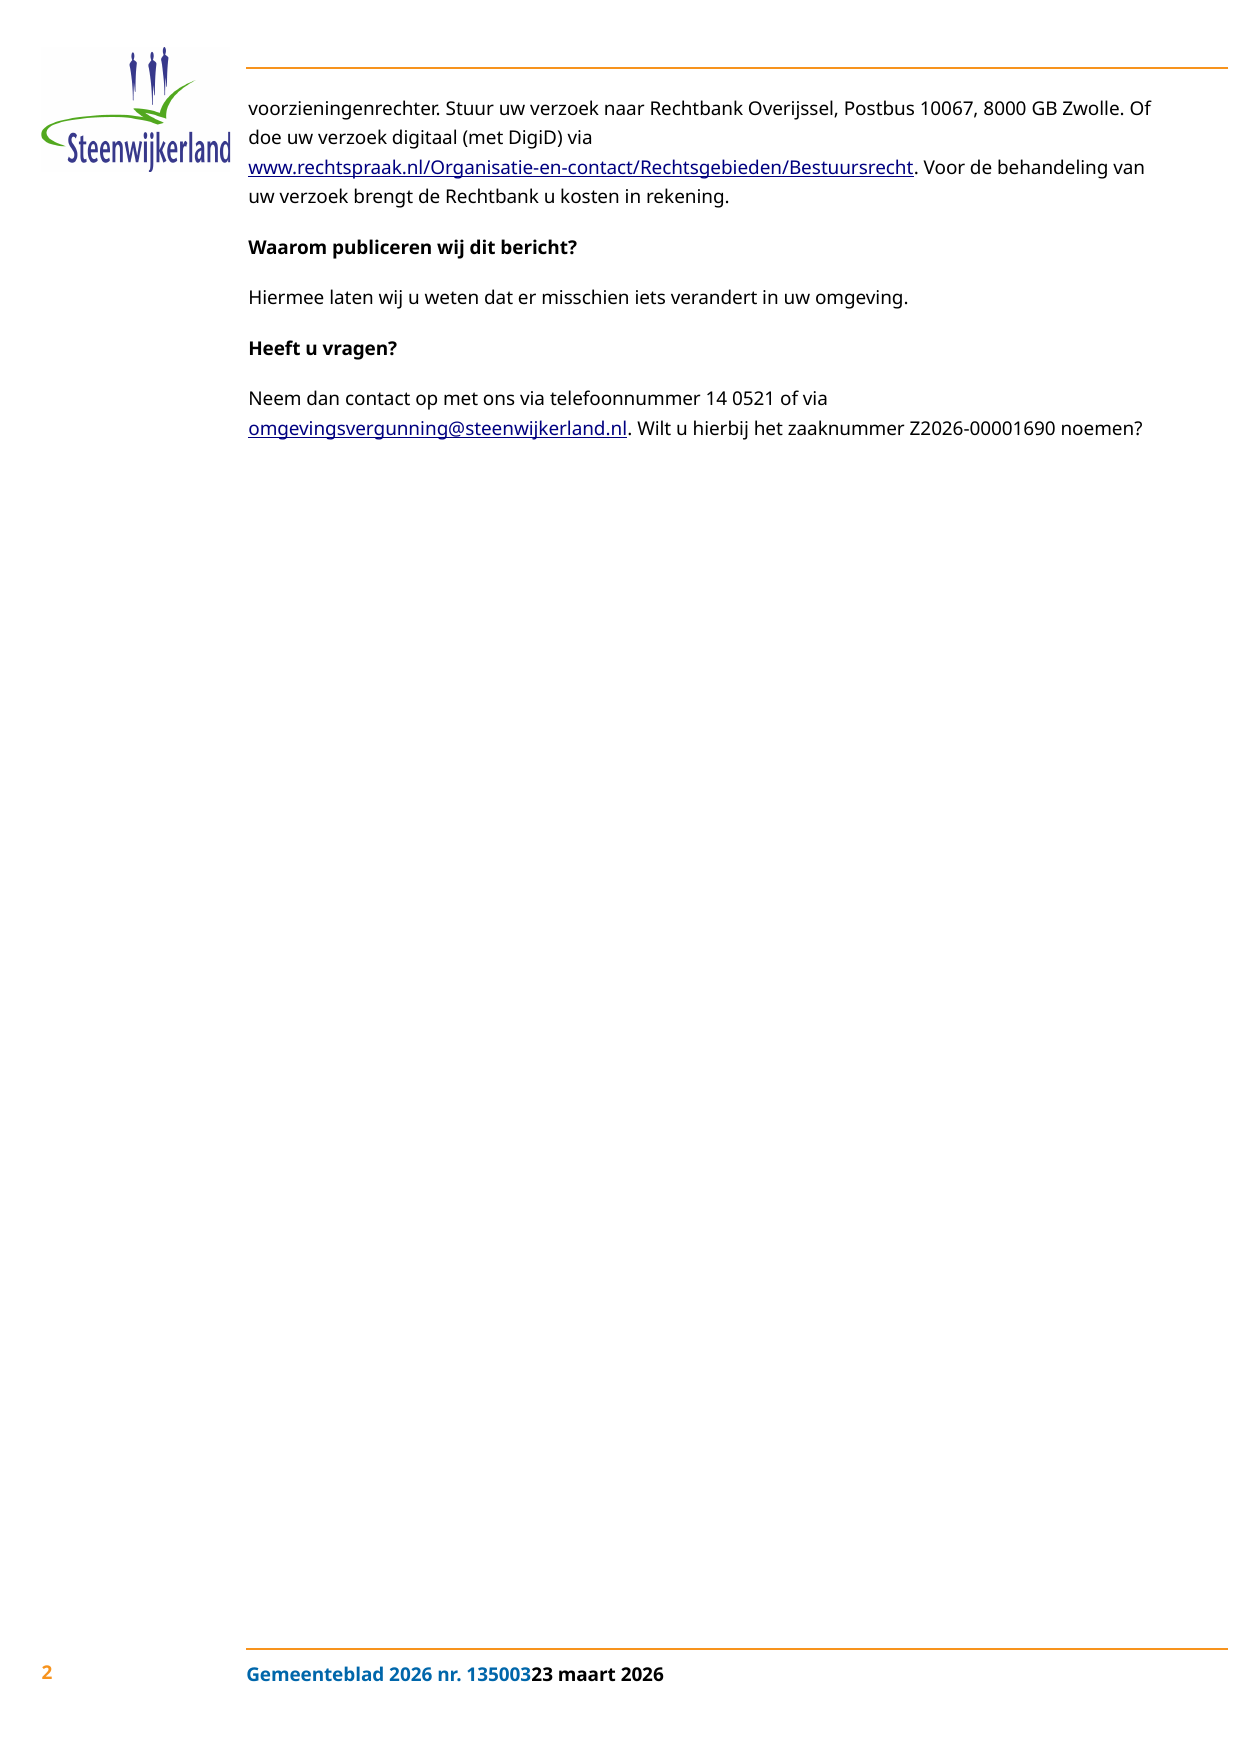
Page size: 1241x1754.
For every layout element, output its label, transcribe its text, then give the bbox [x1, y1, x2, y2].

text voorzieningenrechter. Stuur uw verzoek naar Rechtbank Overijssel, Postbus 10067, 8000 GB Zwolle. Of doe uw verzoek digitaal (met DigiD) via www.rechtspraak.nl/Organisatie-en-contact/Rechtsgebieden/Bestuursrecht. Voor de behandeling van uw verzoek brengt de Rechtbank u kosten in rekening. [248, 95, 1152, 209]
text Heeft u vragen? [248, 335, 1152, 361]
text Waarom publiceren wij dit bericht? [248, 234, 1152, 260]
text Neem dan contact op met ons via telefoonnummer 14 0521 of via omgevingsvergunning@steenwijkerland.nl. Wilt u hierbij het zaaknummer Z2026-00001690 noemen? [248, 385, 1152, 441]
picture [41, 47, 231, 172]
text Hiermee laten wij u weten dat er misschien iets verandert in uw omgeving. [248, 284, 1152, 310]
